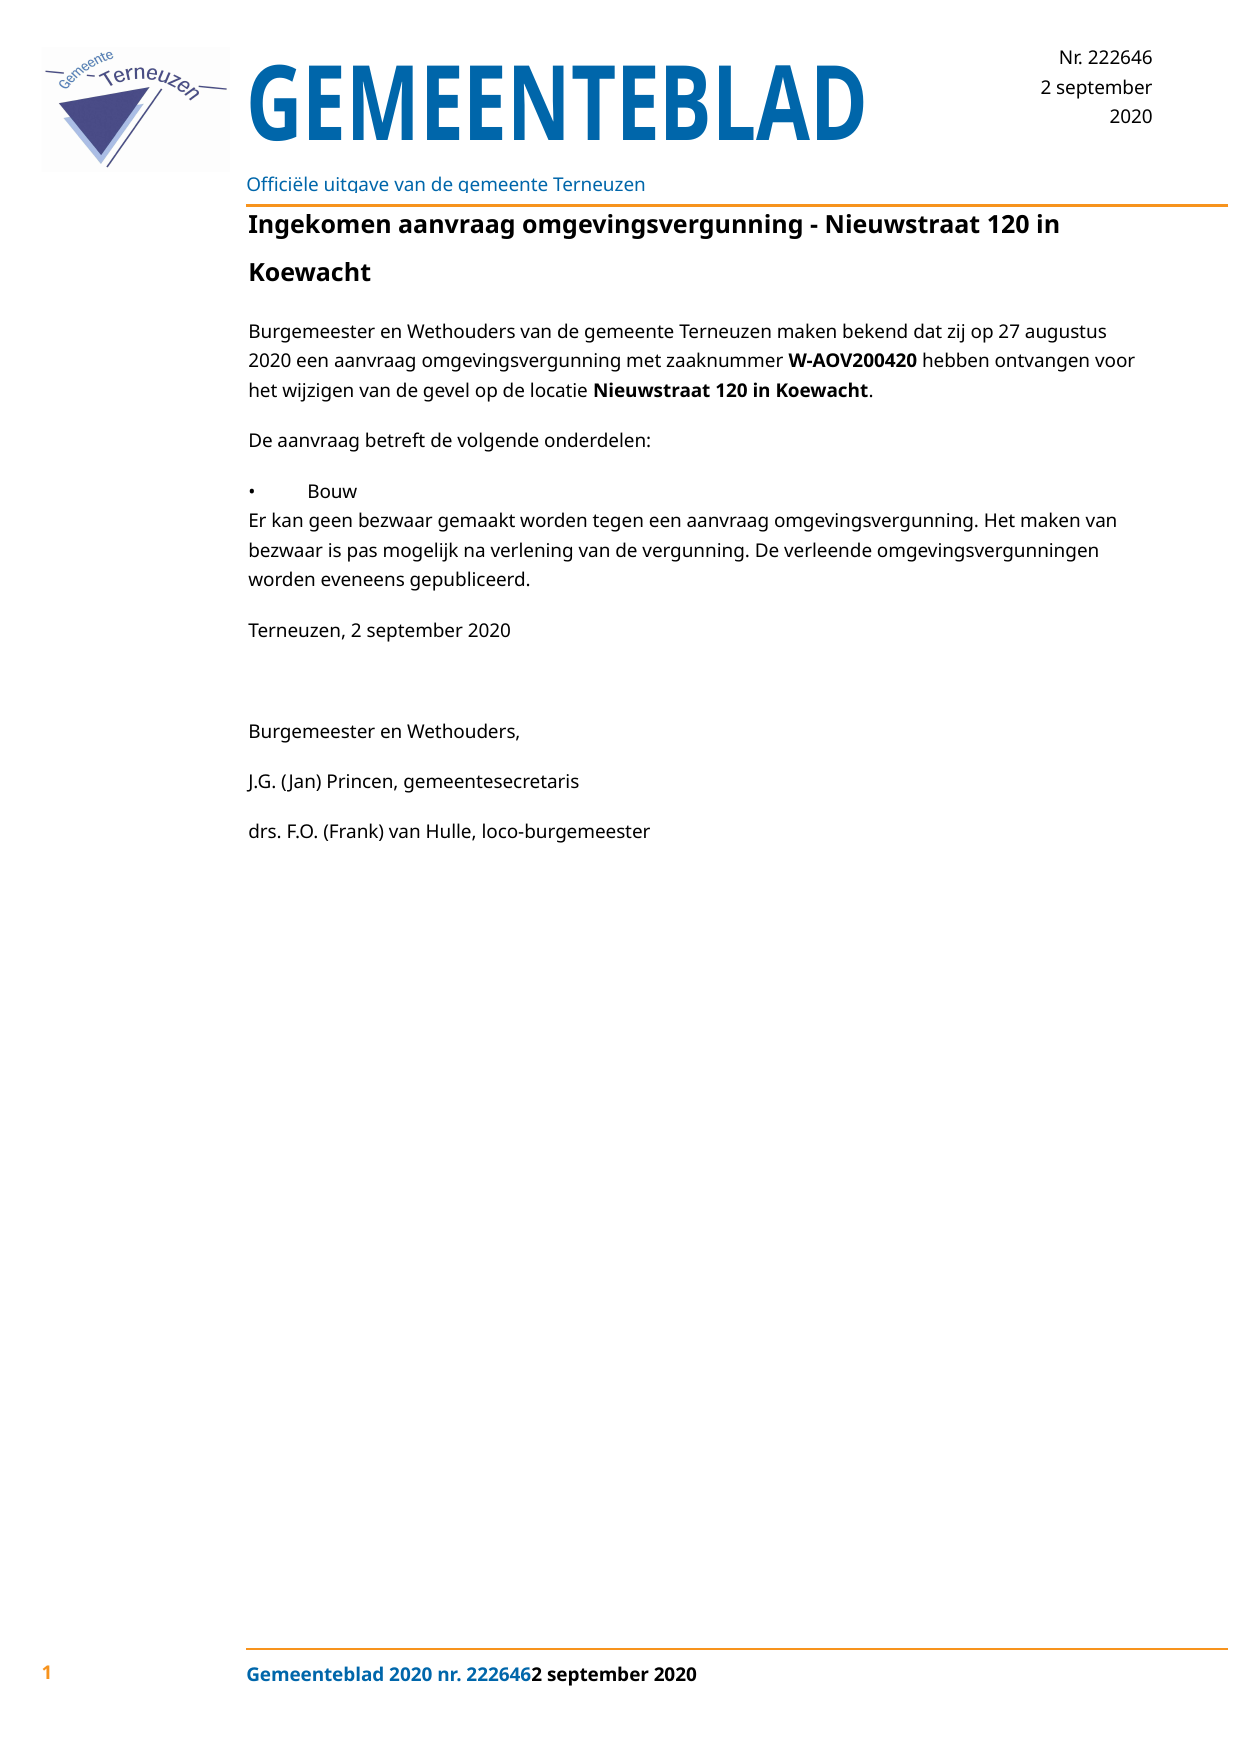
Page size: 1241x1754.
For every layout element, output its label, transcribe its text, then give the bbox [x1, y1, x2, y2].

picture [41, 47, 231, 172]
list Bouw [248, 478, 1152, 504]
text Ingekomen aanvraag omgevingsvergunning - Nieuwstraat 120 in Koewacht [248, 207, 1152, 288]
text J.G. (Jan) Princen, gemeentesecretaris [248, 768, 1152, 794]
text Burgemeester en Wethouders, [248, 718, 1152, 744]
text Burgemeester en Wethouders van de gemeente Terneuzen maken bekend dat zij op 27 augustus 2020 een aanvraag omgevingsvergunning met zaaknummer W-AOV200420 hebben ontvangen voor het wijzigen van de gevel op de locatie Nieuwstraat 120 in Koewacht. [248, 318, 1152, 403]
text drs. F.O. (Frank) van Hulle, loco-burgemeester [248, 819, 1152, 844]
text Er kan geen bezwaar gemaakt worden tegen een aanvraag omgevingsvergunning. Het maken van bezwaar is pas mogelijk na verlening van de vergunning. De verleende omgevingsvergunningen worden eveneens gepubliceerd. [248, 507, 1152, 592]
text De aanvraag betreft de volgende onderdelen: [248, 427, 1152, 453]
text Terneuzen, 2 september 2020 [248, 617, 1152, 643]
